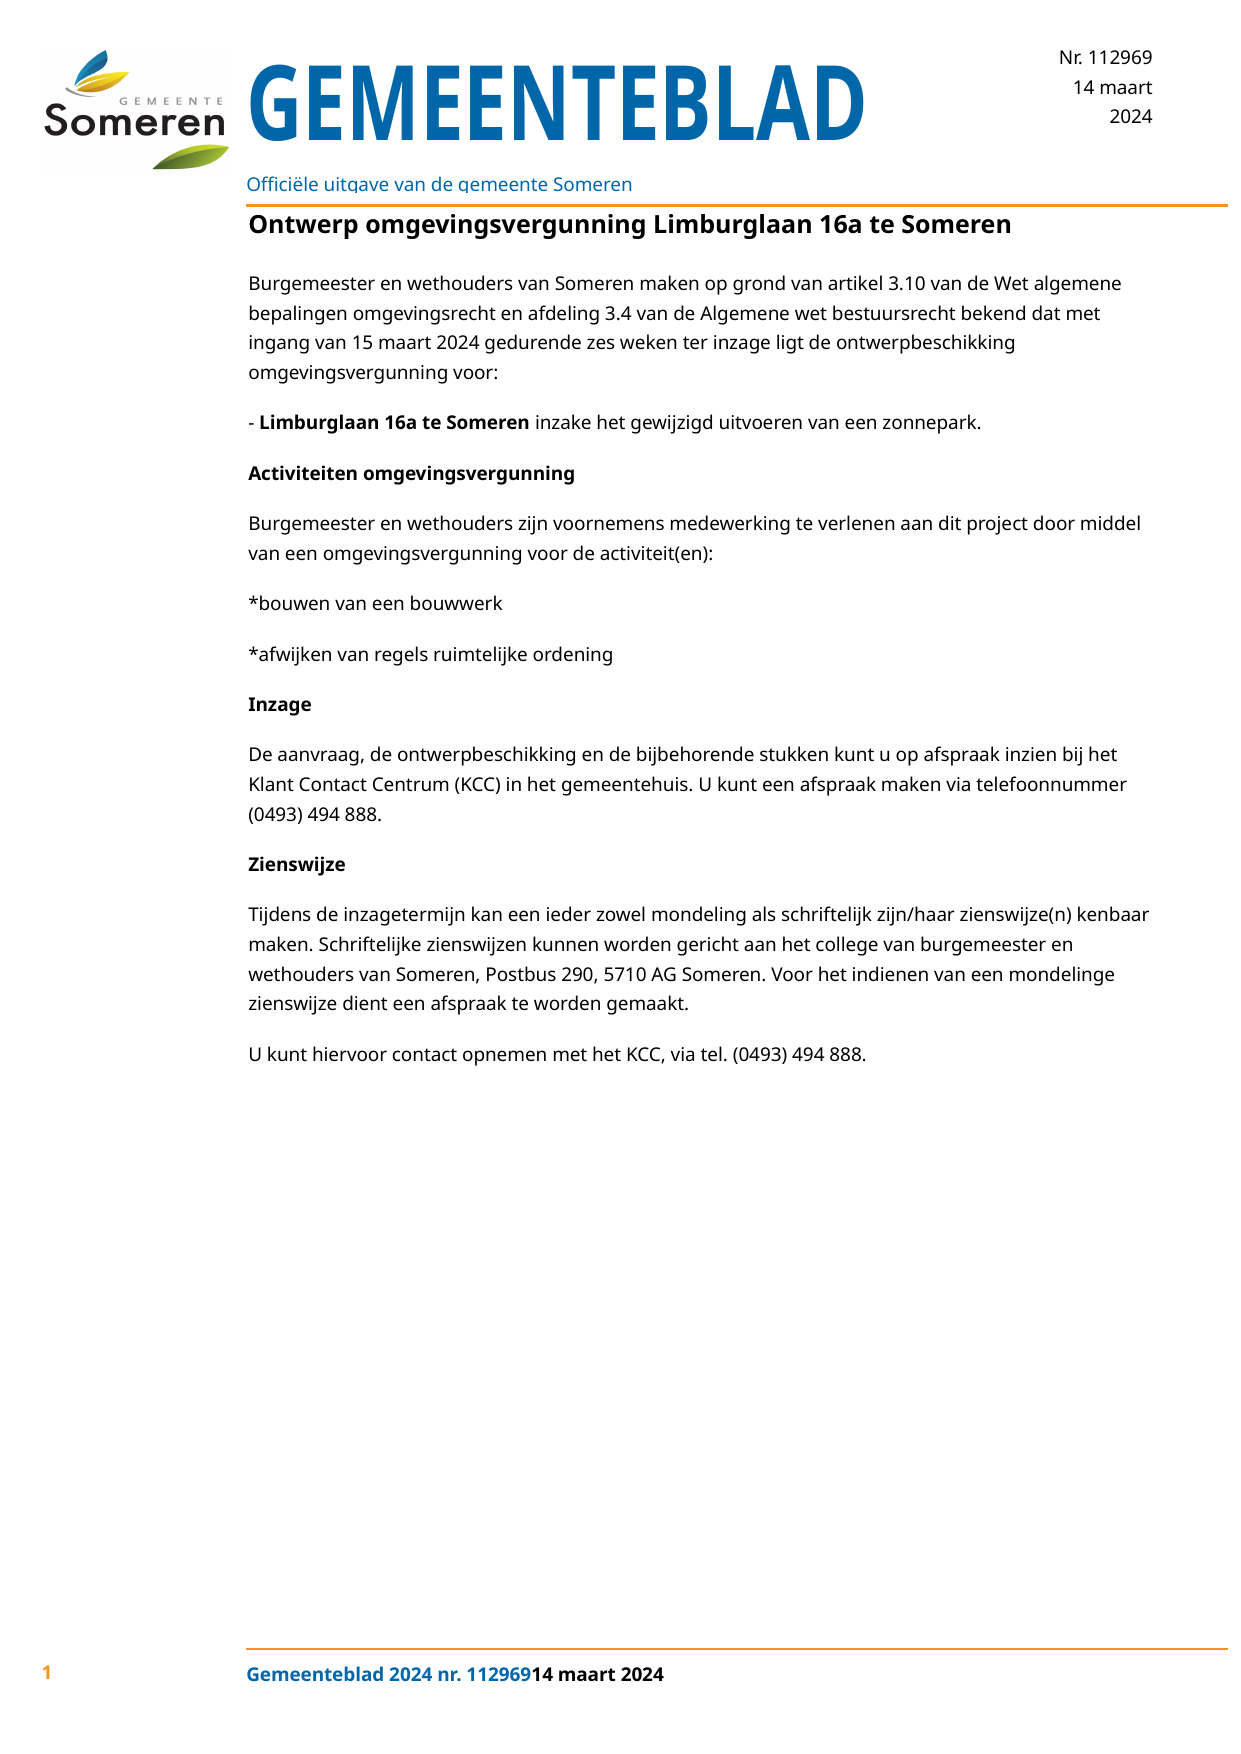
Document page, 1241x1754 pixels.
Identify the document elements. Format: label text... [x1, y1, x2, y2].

text *afwijken van regels ruimtelijke ordening [248, 641, 1152, 666]
text *bouwen van een bouwwerk [248, 590, 1152, 616]
text U kunt hiervoor contact opnemen met het KCC, via tel. (0493) 494 888. [248, 1041, 1152, 1066]
text Inzage [248, 691, 1152, 717]
text De aanvraag, de ontwerpbeschikking en de bijbehorende stukken kunt u op afspraak inzien bij het Klant Contact Centrum (KCC) in het gemeentehuis. U kunt een afspraak maken via telefoonnummer (0493) 494 888. [248, 742, 1152, 826]
text Burgemeester en wethouders zijn voornemens medewerking te verlenen aan dit project door middel van een omgevingsvergunning voor de activiteit(en): [248, 510, 1152, 566]
text Burgemeester en wethouders van Someren maken op grond van artikel 3.10 van de Wet algemene bepalingen omgevingsrecht en afdeling 3.4 van de Algemene wet bestuursrecht bekend dat met ingang van 15 maart 2024 gedurende zes weken ter inzage ligt de ontwerpbeschikking omgevingsvergunning voor: [248, 270, 1152, 385]
picture [41, 47, 231, 172]
text Ontwerp omgevingsvergunning Limburglaan 16a te Someren [248, 207, 1152, 241]
text - Limburglaan 16a te Someren inzake het gewijzigd uitvoeren van een zonnepark. [248, 409, 1152, 435]
text Activiteiten omgevingsvergunning [248, 460, 1152, 486]
text Zienswijze [248, 851, 1152, 877]
text Tijdens de inzagetermijn kan een ieder zowel mondeling als schriftelijk zijn/haar zienswijze(n) kenbaar maken. Schriftelijke zienswijzen kunnen worden gericht aan het college van burgemeester en wethouders van Someren, Postbus 290, 5710 AG Someren. Voor het indienen van een mondelinge zienswijze dient een afspraak te worden gemaakt. [248, 902, 1152, 1016]
